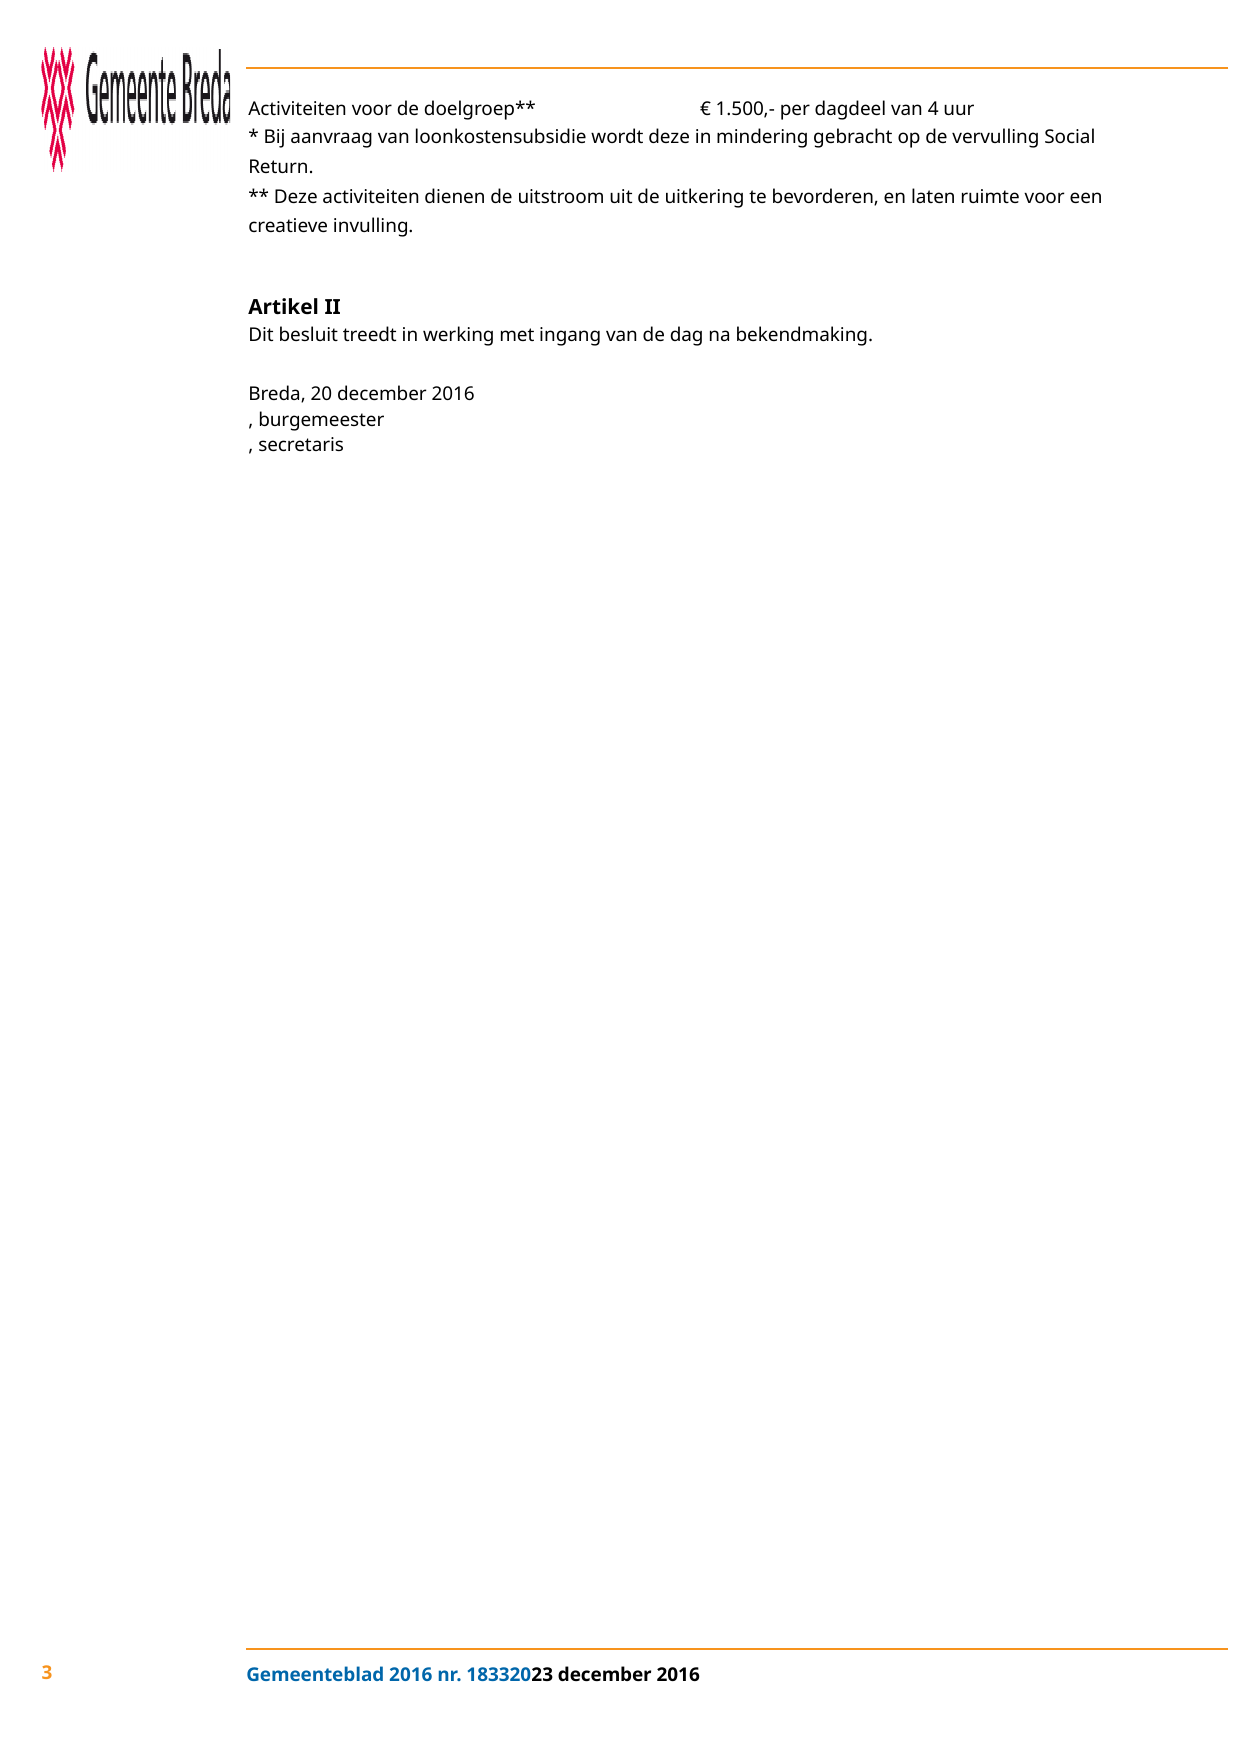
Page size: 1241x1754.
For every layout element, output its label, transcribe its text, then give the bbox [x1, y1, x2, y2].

table_cell € 1.500,- per dagdeel van 4 uur [700, 95, 1152, 121]
text * Bij aanvraag van loonkostensubsidie wordt deze in mindering gebracht op de vervulling Social Return. [248, 124, 1152, 179]
table_cell Activiteiten voor de doelgroep** [248, 95, 700, 121]
text Artikel II [248, 292, 1152, 321]
text , secretaris [248, 432, 1152, 457]
text ** Deze activiteiten dienen de uitstroom uit de uitkering te bevorderen, en laten ruimte voor een creatieve invulling. [248, 183, 1152, 238]
picture [41, 47, 231, 172]
text Breda, 20 december 2016 [248, 380, 1152, 406]
text , burgemeester [248, 406, 1152, 432]
text Dit besluit treedt in werking met ingang van de dag na bekendmaking. [248, 321, 1152, 347]
